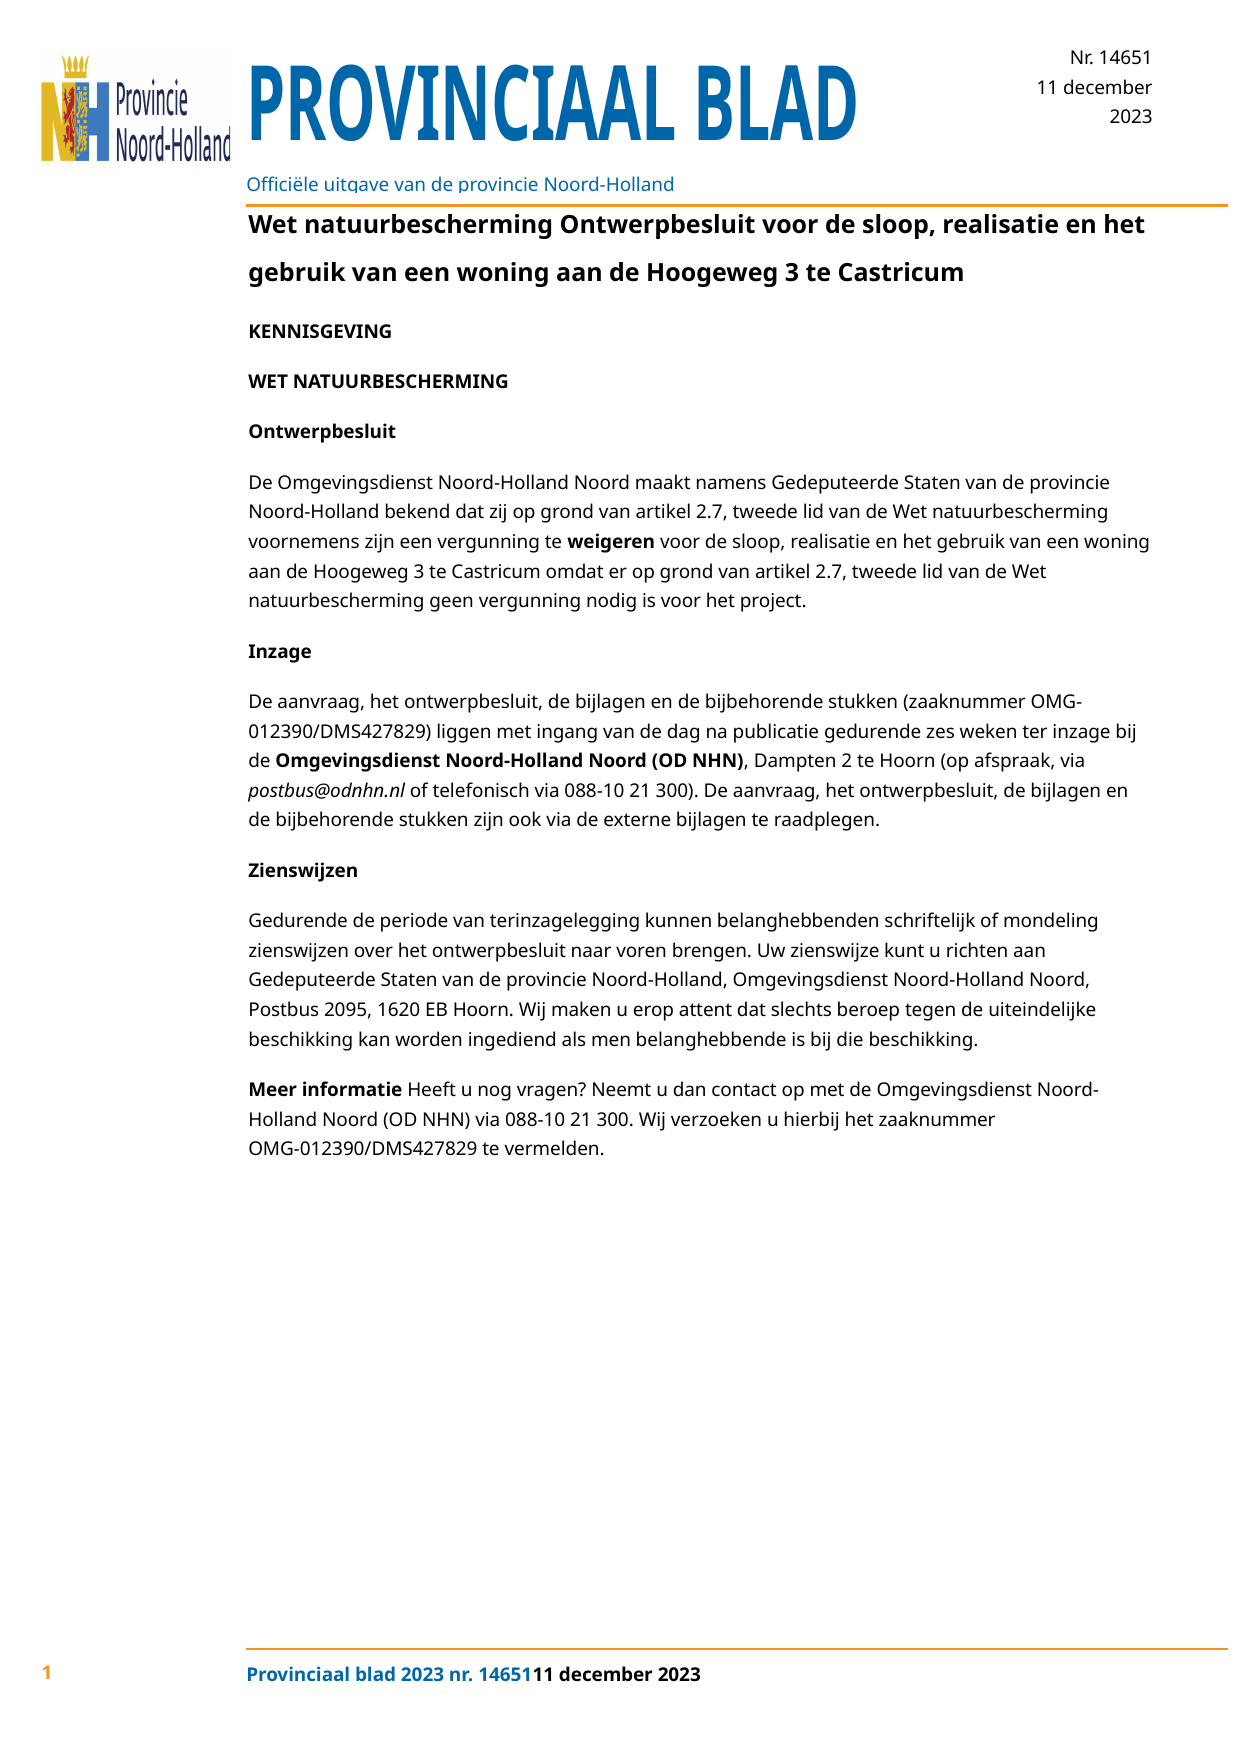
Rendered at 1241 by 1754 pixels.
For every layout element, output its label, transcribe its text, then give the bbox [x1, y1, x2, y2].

picture [41, 47, 231, 172]
text Gedurende de periode van terinzagelegging kunnen belanghebbenden schriftelijk of mondeling zienswijzen over het ontwerpbesluit naar voren brengen. Uw zienswijze kunt u richten aan Gedeputeerde Staten van de provincie Noord-Holland, Omgevingsdienst Noord-Holland Noord, Postbus 2095, 1620 EB Hoorn. Wij maken u erop attent dat slechts beroep tegen de uiteindelijke beschikking kan worden ingediend als men belanghebbende is bij die beschikking. [248, 907, 1152, 1052]
text Wet natuurbescherming Ontwerpbesluit voor de sloop, realisatie en het gebruik van een woning aan de Hoogeweg 3 te Castricum [248, 207, 1152, 288]
text De aanvraag, het ontwerpbesluit, de bijlagen en de bijbehorende stukken (zaaknummer OMG-012390/DMS427829) liggen met ingang van de dag na publicatie gedurende zes weken ter inzage bij de Omgevingsdienst Noord-Holland Noord (OD NHN), Dampten 2 te Hoorn (op afspraak, via postbus@odnhn.nl of telefonisch via 088-10 21 300). De aanvraag, het ontwerpbesluit, de bijlagen en de bijbehorende stukken zijn ook via de externe bijlagen te raadplegen. [248, 688, 1152, 832]
text Zienswijzen [248, 857, 1152, 883]
text Meer informatie Heeft u nog vragen? Neemt u dan contact op met de Omgevingsdienst Noord-Holland Noord (OD NHN) via 088-10 21 300. Wij verzoeken u hierbij het zaaknummer OMG-012390/DMS427829 te vermelden. [248, 1076, 1152, 1161]
text Ontwerpbesluit [248, 419, 1152, 444]
text De Omgevingsdienst Noord-Holland Noord maakt namens Gedeputeerde Staten van de provincie Noord-Holland bekend dat zij op grond van artikel 2.7, tweede lid van de Wet natuurbescherming voornemens zijn een vergunning te weigeren voor de sloop, realisatie en het gebruik van een woning aan de Hoogeweg 3 te Castricum omdat er op grond van artikel 2.7, tweede lid van de Wet natuurbescherming geen vergunning nodig is voor het project. [248, 469, 1152, 613]
text WET NATUURBESCHERMING [248, 368, 1152, 394]
text Inzage [248, 638, 1152, 664]
text KENNISGEVING [248, 318, 1152, 344]
